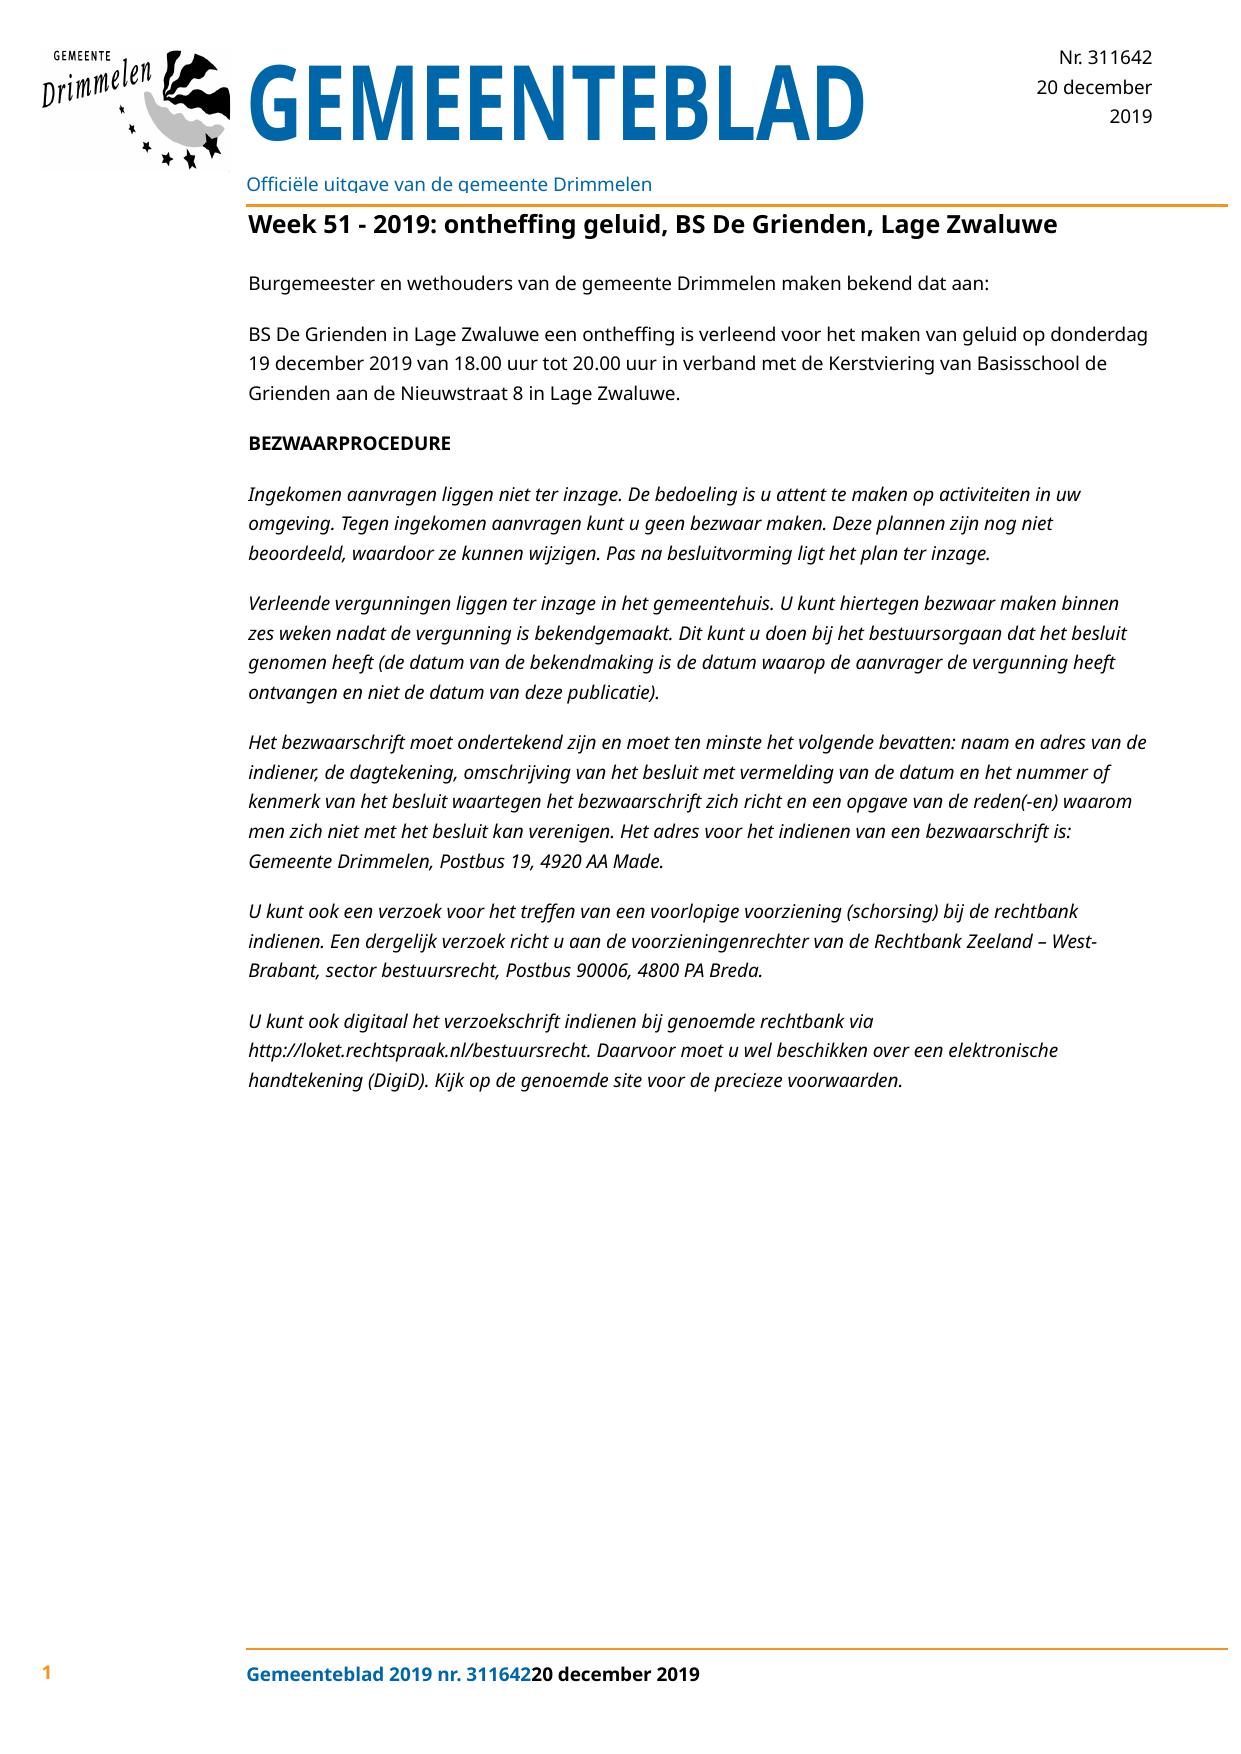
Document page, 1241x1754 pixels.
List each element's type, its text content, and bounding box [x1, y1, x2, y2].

text U kunt ook digitaal het verzoekschrift indienen bij genoemde rechtbank via http://loket.rechtspraak.nl/bestuursrecht. Daarvoor moet u wel beschikken over een elektronische handtekening (DigiD). Kijk op de genoemde site voor de precieze voorwaarden. [248, 1008, 1152, 1093]
text BEZWAARPROCEDURE [248, 430, 1152, 456]
picture [41, 47, 231, 172]
text BS De Grienden in Lage Zwaluwe een ontheffing is verleend voor het maken van geluid op donderdag 19 december 2019 van 18.00 uur tot 20.00 uur in verband met de Kerstviering van Basisschool de Grienden aan de Nieuwstraat 8 in Lage Zwaluwe. [248, 321, 1152, 406]
text Burgemeester en wethouders van de gemeente Drimmelen maken bekend dat aan: [248, 270, 1152, 296]
text Ingekomen aanvragen liggen niet ter inzage. De bedoeling is u attent te maken op activiteiten in uw omgeving. Tegen ingekomen aanvragen kunt u geen bezwaar maken. Deze plannen zijn nog niet beoordeeld, waardoor ze kunnen wijzigen. Pas na besluitvorming ligt het plan ter inzage. [248, 481, 1152, 566]
text U kunt ook een verzoek voor het treffen van een voorlopige voorziening (schorsing) bij de rechtbank indienen. Een dergelijk verzoek richt u aan de voorzieningenrechter van de Rechtbank Zeeland – West-Brabant, sector bestuursrecht, Postbus 90006, 4800 PA Breda. [248, 898, 1152, 983]
text Het bezwaarschrift moet ondertekend zijn en moet ten minste het volgende bevatten: naam en adres van de indiener, de dagtekening, omschrijving van het besluit met vermelding van de datum en het nummer of kenmerk van het besluit waartegen het bezwaarschrift zich richt en een opgave van de reden(-en) waarom men zich niet met het besluit kan verenigen. Het adres voor het indienen van een bezwaarschrift is: Gemeente Drimmelen, Postbus 19, 4920 AA Made. [248, 729, 1152, 873]
text Verleende vergunningen liggen ter inzage in het gemeentehuis. U kunt hiertegen bezwaar maken binnen zes weken nadat de vergunning is bekendgemaakt. Dit kunt u doen bij het bestuursorgaan dat het besluit genomen heeft (de datum van de bekendmaking is de datum waarop de aanvrager de vergunning heeft ontvangen en niet de datum van deze publicatie). [248, 590, 1152, 705]
text Week 51 - 2019: ontheffing geluid, BS De Grienden, Lage Zwaluwe [248, 207, 1152, 241]
